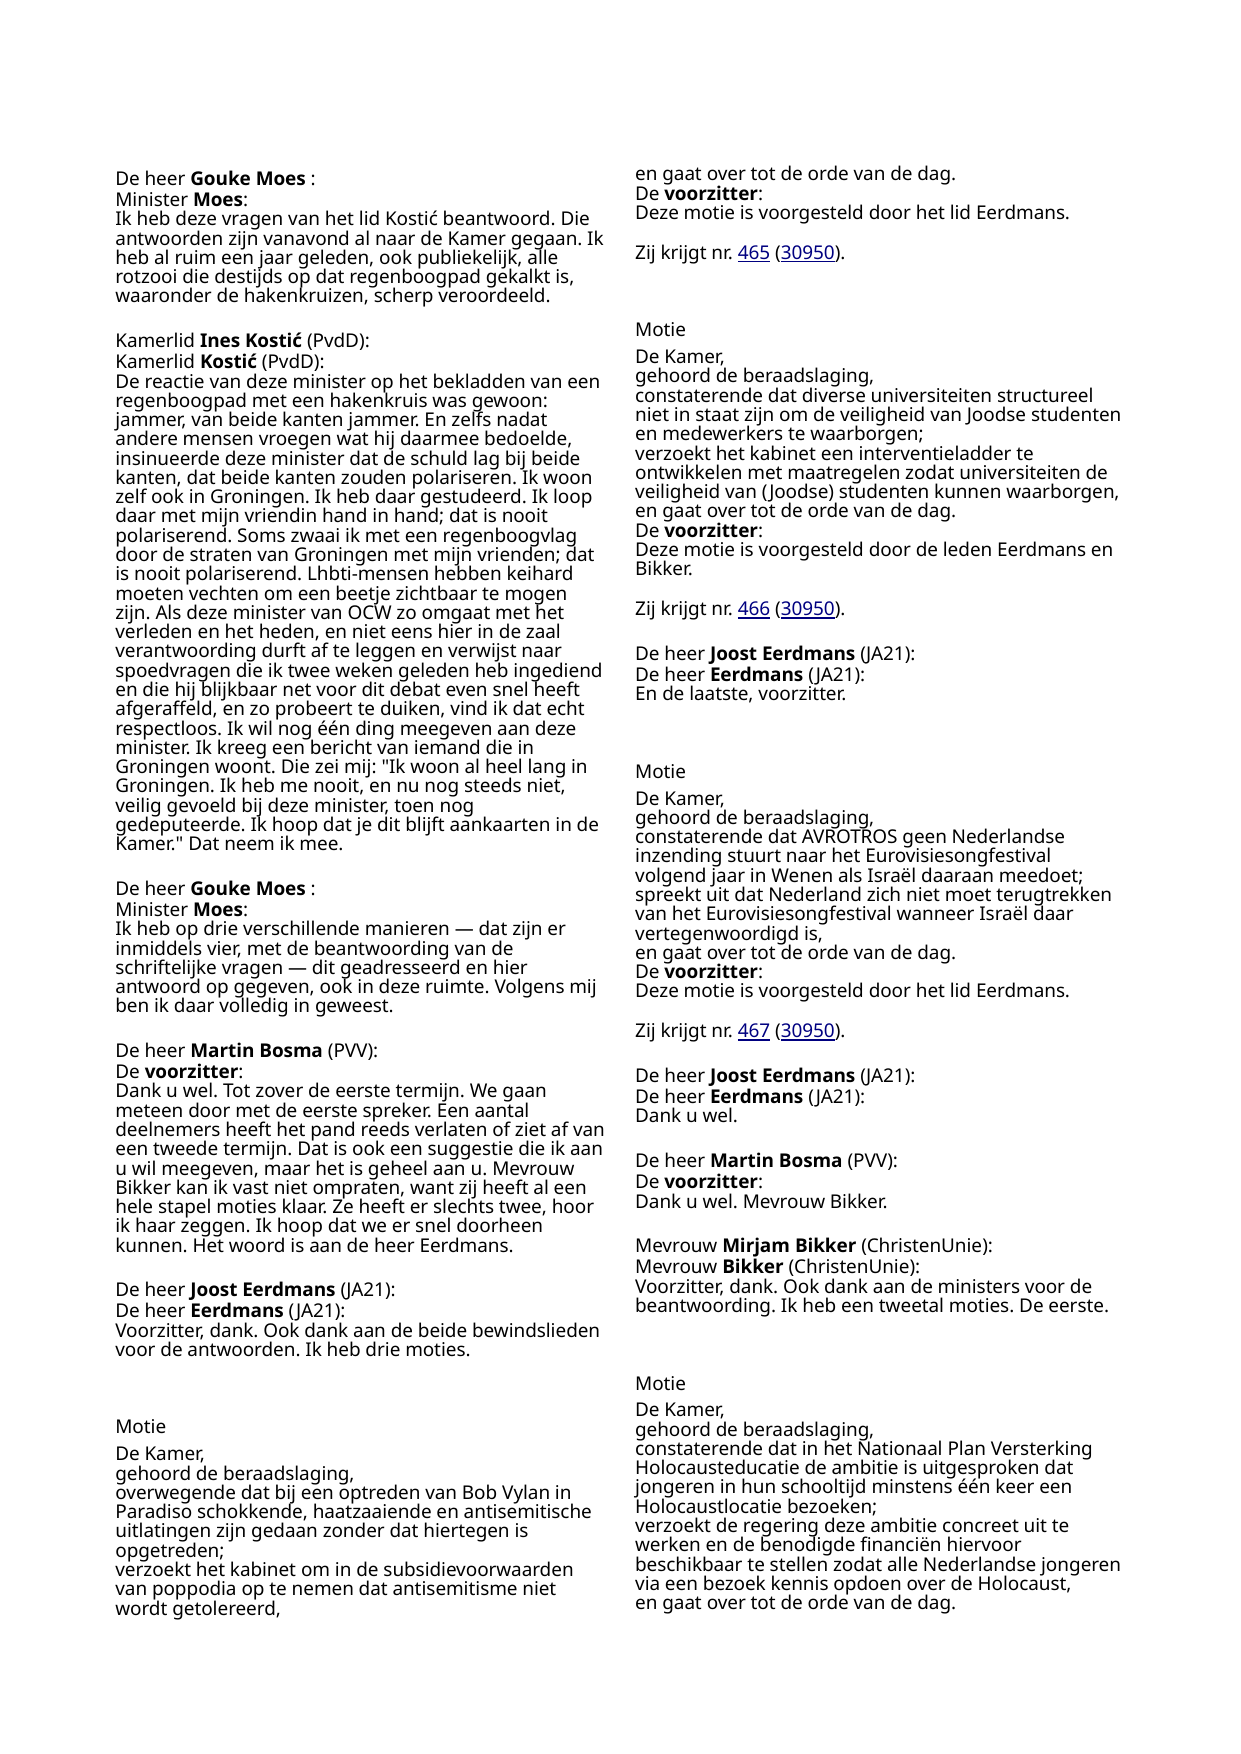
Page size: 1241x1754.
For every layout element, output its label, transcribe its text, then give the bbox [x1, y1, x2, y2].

text constaterende dat diverse universiteiten structureel niet in staat zijn om de veiligheid van Joodse studenten en medewerkers te waarborgen; [635, 387, 1125, 444]
text en gaat over tot de orde van de dag. [635, 944, 1125, 963]
text Motie [635, 758, 1125, 784]
text en gaat over tot de orde van de dag. [635, 502, 1125, 522]
text De heer Gouke Moes : [115, 875, 605, 901]
text De voorzitter: [635, 963, 1125, 982]
text Zij krijgt nr. 467 (30950). [635, 1022, 1125, 1042]
text De voorzitter: [635, 1173, 1125, 1193]
text De Kamer, [635, 790, 1125, 809]
text Dank u wel. Tot zover de eerste termijn. We gaan meteen door met de eerste spreker. Een aantal deelnemers heeft het pand reeds verlaten of ziet af van een tweede termijn. Dat is ook een suggestie die ik aan u wil meegeven, maar het is geheel aan u. Mevrouw Bikker kan ik vast niet ompraten, want zij heeft al een hele stapel moties klaar. Ze heeft er slechts twee, hoor ik haar zeggen. Ik hoop dat we er snel doorheen kunnen. Het woord is aan de heer Eerdmans. [115, 1082, 605, 1256]
text De Kamer, [635, 1401, 1125, 1421]
text Minister Moes: [115, 191, 605, 210]
text constaterende dat in het Nationaal Plan Versterking Holocausteducatie de ambitie is uitgesproken dat jongeren in hun schooltijd minstens één keer een Holocaustlocatie bezoeken; [635, 1440, 1125, 1517]
text overwegende dat bij een optreden van Bob Vylan in Paradiso schokkende, haatzaaiende en antisemitische uitlatingen zijn gedaan zonder dat hiertegen is opgetreden; [115, 1484, 605, 1561]
text De voorzitter: [635, 184, 1125, 204]
text Deze motie is voorgesteld door het lid Eerdmans. [635, 204, 1125, 223]
text De Kamer, [115, 1445, 605, 1464]
text De heer Martin Bosma (PVV): [635, 1148, 1125, 1173]
text gehoord de beraadslaging, [635, 809, 1125, 828]
text De voorzitter: [635, 522, 1125, 541]
text verzoekt de regering deze ambitie concreet uit te werken en de benodigde financiën hiervoor beschikbaar te stellen zodat alle Nederlandse jongeren via een bezoek kennis opdoen over de Holocaust, [635, 1517, 1125, 1594]
text Mevrouw Bikker (ChristenUnie): [635, 1258, 1125, 1278]
text De reactie van deze minister op het bekladden van een regenboogpad met een hakenkruis was gewoon: jammer, van beide kanten jammer. En zelfs nadat andere mensen vroegen wat hij daarmee bedoelde, insinueerde deze minister dat de schuld lag bij beide kanten, dat beide kanten zouden polariseren. Ik woon zelf ook in Groningen. Ik heb daar gestudeerd. Ik loop daar met mijn vriendin hand in hand; dat is nooit polariserend. Soms zwaai ik met een regenboogvlag door de straten van Groningen met mijn vrienden; dat is nooit polariserend. Lhbti-mensen hebben keihard moeten vechten om een beetje zichtbaar te mogen zijn. Als deze minister van OCW zo omgaat met het verleden en het heden, en niet eens hier in de zaal verantwoording durft af te leggen en verwijst naar spoedvragen die ik twee weken geleden heb ingediend en die hij blijkbaar net voor dit debat even snel heeft afgeraffeld, en zo probeert te duiken, vind ik dat echt respectloos. Ik wil nog één ding meegeven aan deze minister. Ik kreeg een bericht van iemand die in Groningen woont. Die zei mij: "Ik woon al heel lang in Groningen. Ik heb me nooit, en nu nog steeds niet, veilig gevoeld bij deze minister, toen nog gedeputeerde. Ik hoop dat je dit blijft aankaarten in de Kamer." Dat neem ik mee. [115, 373, 605, 854]
text gehoord de beraadslaging, [635, 1421, 1125, 1440]
text Mevrouw Mirjam Bikker (ChristenUnie): [635, 1233, 1125, 1258]
text Kamerlid Kostić (PvdD): [115, 353, 605, 373]
text De heer Eerdmans (JA21): [635, 1088, 1125, 1107]
text gehoord de beraadslaging, [635, 367, 1125, 387]
text verzoekt het kabinet een interventieladder te ontwikkelen met maatregelen zodat universiteiten de veiligheid van (Joodse) studenten kunnen waarborgen, [635, 444, 1125, 502]
text Kamerlid Ines Kostić (PvdD): [115, 328, 605, 353]
text Ik heb op drie verschillende manieren — dat zijn er inmiddels vier, met de beantwoording van de schriftelijke vragen — dit geadresseerd en hier antwoord op gegeven, ook in deze ruimte. Volgens mij ben ik daar volledig in geweest. [115, 920, 605, 1017]
text Dank u wel. [635, 1107, 1125, 1127]
text constaterende dat AVROTROS geen Nederlandse inzending stuurt naar het Eurovisiesongfestival volgend jaar in Wenen als Israël daaraan meedoet; [635, 828, 1125, 886]
text En de laatste, voorzitter. [635, 685, 1125, 704]
text Zij krijgt nr. 465 (30950). [635, 244, 1125, 263]
text verzoekt het kabinet om in de subsidievoorwaarden van poppodia op te nemen dat antisemitisme niet wordt getolereerd, [115, 1561, 605, 1619]
text De heer Joost Eerdmans (JA21): [635, 1062, 1125, 1088]
text Dank u wel. Mevrouw Bikker. [635, 1193, 1125, 1212]
text De heer Joost Eerdmans (JA21): [115, 1277, 605, 1302]
text De heer Martin Bosma (PVV): [115, 1037, 605, 1063]
text Minister Moes: [115, 901, 605, 920]
text en gaat over tot de orde van de dag. [635, 165, 1125, 184]
text en gaat over tot de orde van de dag. [635, 1594, 1125, 1613]
text Voorzitter, dank. Ook dank aan de ministers voor de beantwoording. Ik heb een tweetal moties. De eerste. [635, 1278, 1125, 1316]
text Deze motie is voorgesteld door het lid Eerdmans. [635, 982, 1125, 1002]
text Voorzitter, dank. Ook dank aan de beide bewindslieden voor de antwoorden. Ik heb drie moties. [115, 1322, 605, 1360]
text gehoord de beraadslaging, [115, 1464, 605, 1484]
text De voorzitter: [115, 1063, 605, 1082]
text Deze motie is voorgesteld door de leden Eerdmans en Bikker. [635, 541, 1125, 579]
text Motie [115, 1414, 605, 1439]
text Ik heb deze vragen van het lid Kostić beantwoord. Die antwoorden zijn vanavond al naar de Kamer gegaan. Ik heb al ruim een jaar geleden, ook publiekelijk, alle rotzooi die destijds op dat regenboogpad gekalkt is, waaronder de hakenkruizen, scherp veroordeeld. [115, 210, 605, 307]
text De heer Joost Eerdmans (JA21): [635, 640, 1125, 666]
text De heer Eerdmans (JA21): [635, 666, 1125, 685]
text spreekt uit dat Nederland zich niet moet terugtrekken van het Eurovisiesongfestival wanneer Israël daar vertegenwoordigd is, [635, 886, 1125, 944]
text De Kamer, [635, 348, 1125, 367]
text De heer Gouke Moes : [115, 165, 605, 191]
text Motie [635, 317, 1125, 342]
text De heer Eerdmans (JA21): [115, 1302, 605, 1322]
text Zij krijgt nr. 466 (30950). [635, 600, 1125, 619]
text Motie [635, 1370, 1125, 1395]
